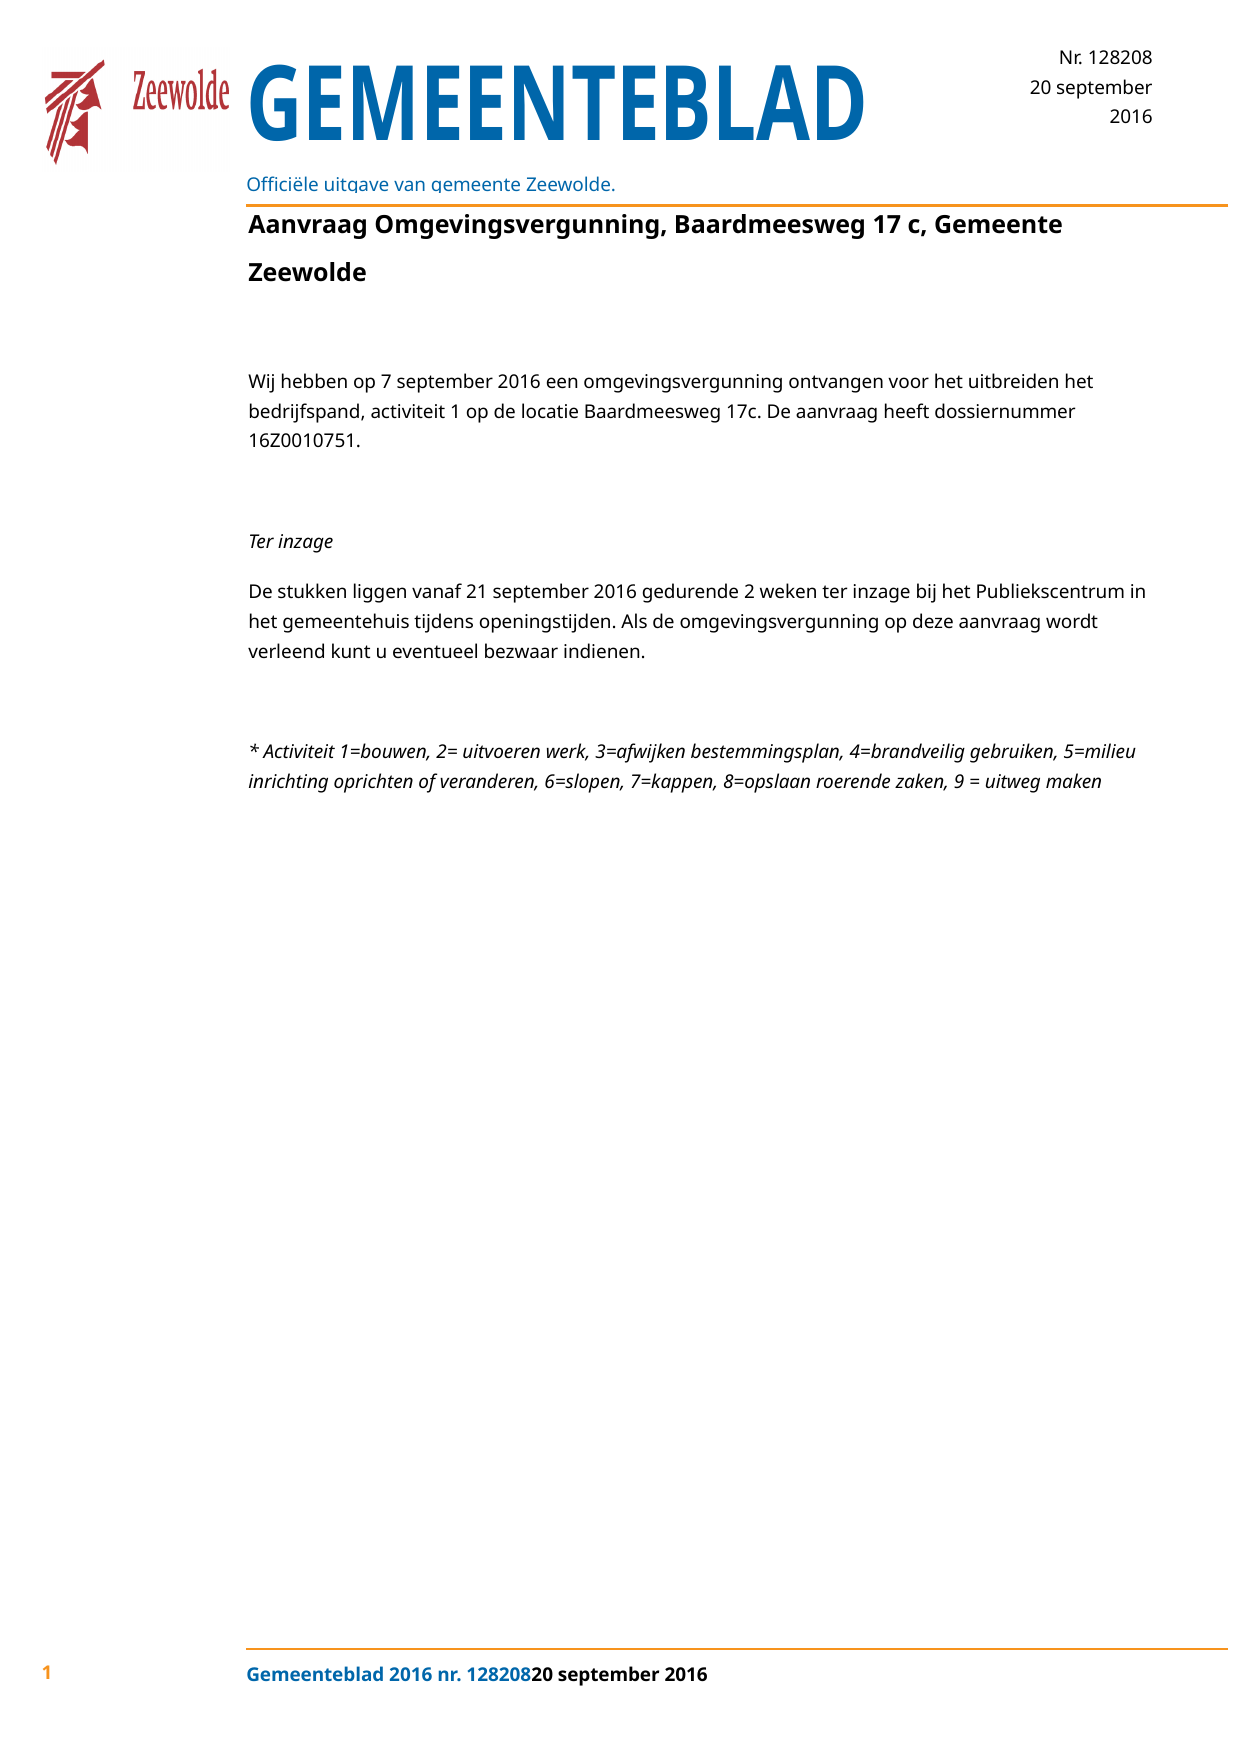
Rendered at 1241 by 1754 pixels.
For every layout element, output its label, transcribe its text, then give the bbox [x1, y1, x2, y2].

text Wij hebben op 7 september 2016 een omgevingsvergunning ontvangen voor het uitbreiden het bedrijfspand, activiteit 1 op de locatie Baardmeesweg 17c. De aanvraag heeft dossiernummer 16Z0010751. [248, 368, 1152, 453]
text Ter inzage [248, 528, 1152, 554]
text * Activiteit 1=bouwen, 2= uitvoeren werk, 3=afwijken bestemmingsplan, 4=brandveilig gebruiken, 5=milieu inrichting oprichten of veranderen, 6=slopen, 7=kappen, 8=opslaan roerende zaken, 9 = uitweg maken [248, 739, 1152, 794]
picture [41, 47, 231, 172]
text Aanvraag Omgevingsvergunning, Baardmeesweg 17 c, Gemeente Zeewolde [248, 207, 1152, 288]
text De stukken liggen vanaf 21 september 2016 gedurende 2 weken ter inzage bij het Publiekscentrum in het gemeentehuis tijdens openingstijden. Als de omgevingsvergunning op deze aanvraag wordt verleend kunt u eventueel bezwaar indienen. [248, 579, 1152, 664]
